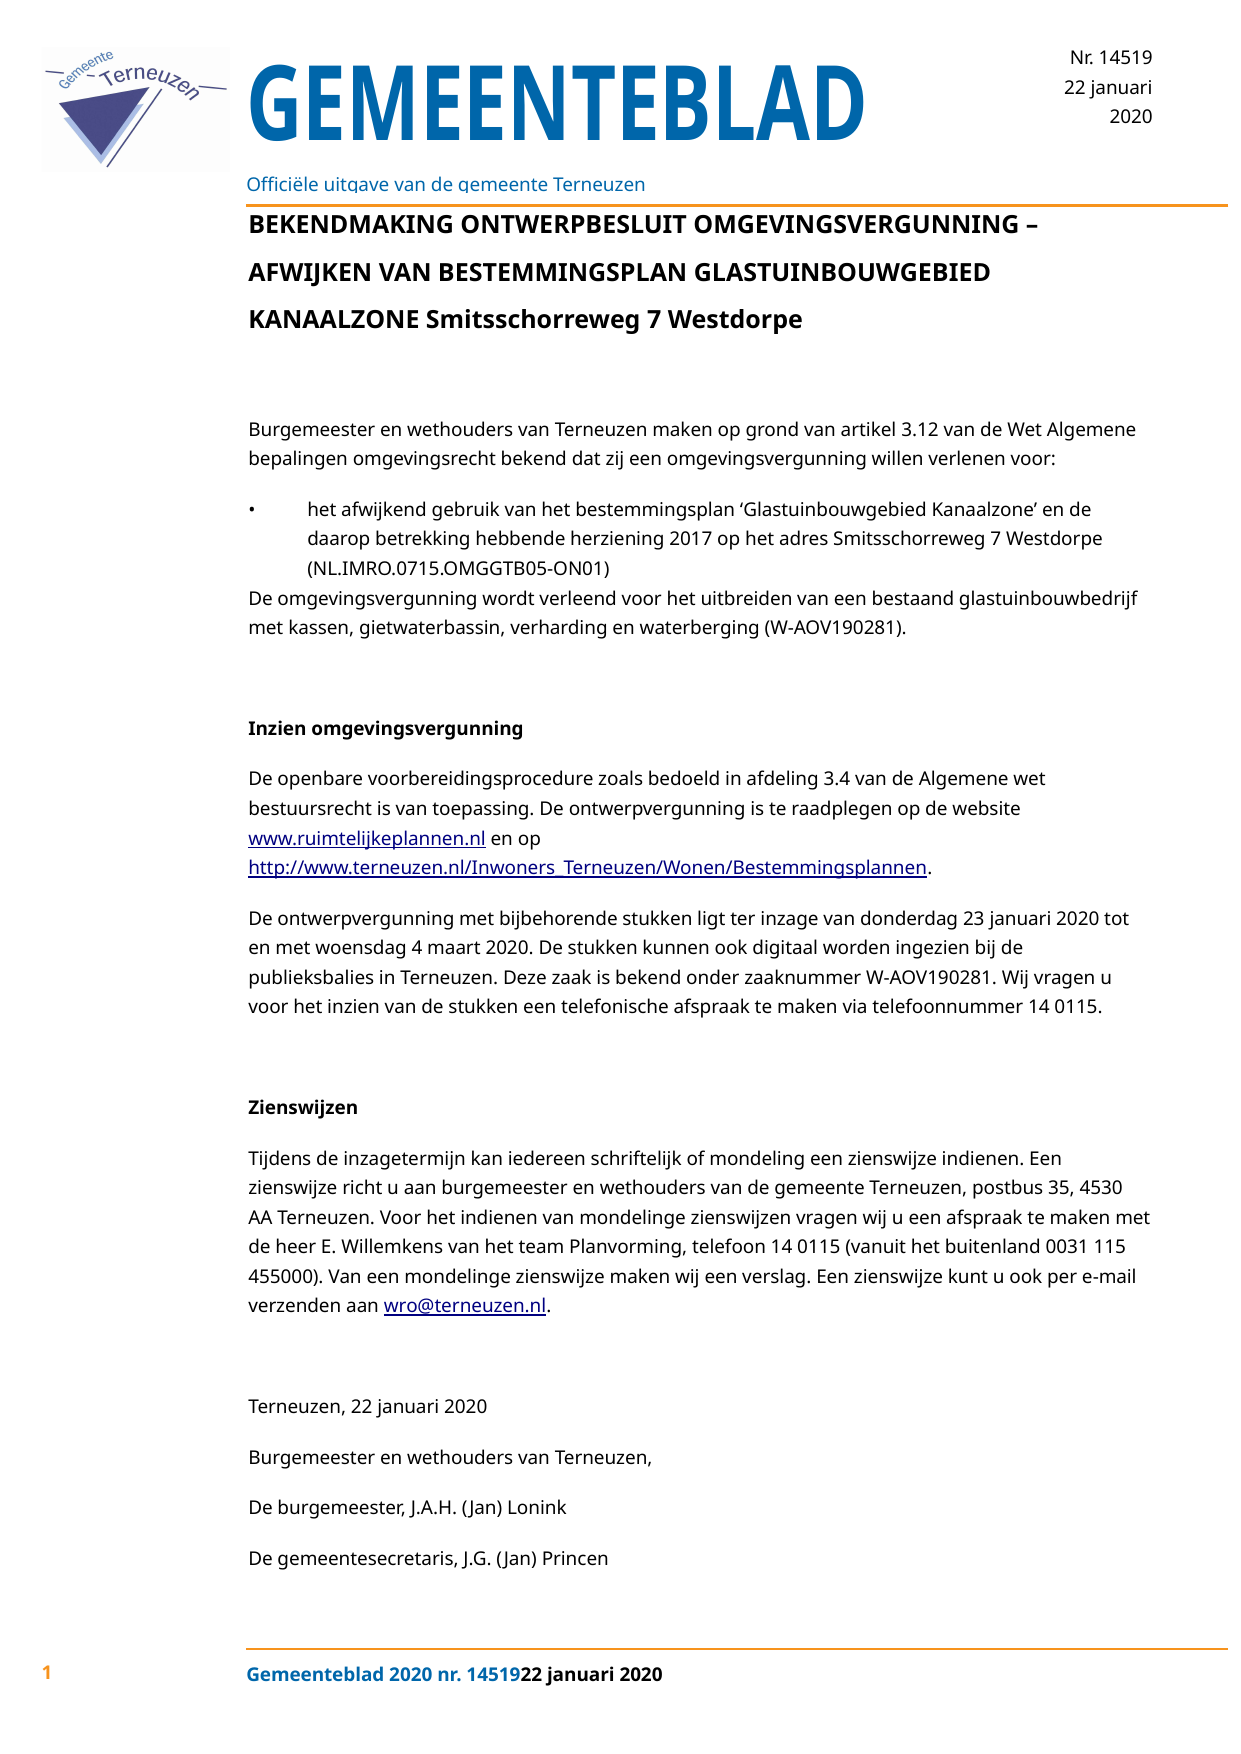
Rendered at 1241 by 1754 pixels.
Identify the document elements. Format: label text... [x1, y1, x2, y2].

text Burgemeester en wethouders van Terneuzen maken op grond van artikel 3.12 van de Wet Algemene bepalingen omgevingsrecht bekend dat zij een omgevingsvergunning willen verlenen voor: [248, 416, 1152, 471]
text De burgemeester, J.A.H. (Jan) Lonink [248, 1494, 1152, 1520]
text De omgevingsvergunning wordt verleend voor het uitbreiden van een bestaand glastuinbouwbedrijf met kassen, gietwaterbassin, verharding en waterberging (W-AOV190281). [248, 585, 1152, 640]
text Terneuzen, 22 januari 2020 [248, 1393, 1152, 1419]
text De openbare voorbereidingsprocedure zoals bedoeld in afdeling 3.4 van de Algemene wet bestuursrecht is van toepassing. De ontwerpvergunning is te raadplegen op de website www.ruimtelijkeplannen.nl en op http://www.terneuzen.nl/Inwoners_Terneuzen/Wonen/Bestemmingsplannen. [248, 766, 1152, 880]
picture [41, 47, 231, 172]
text De gemeentesecretaris, J.G. (Jan) Princen [248, 1545, 1152, 1570]
text Tijdens de inzagetermijn kan iedereen schriftelijk of mondeling een zienswijze indienen. Een zienswijze richt u aan burgemeester en wethouders van de gemeente Terneuzen, postbus 35, 4530 AA Terneuzen. Voor het indienen van mondelinge zienswijzen vragen wij u een afspraak te maken met de heer E. Willemkens van het team Planvorming, telefoon 14 0115 (vanuit het buitenland 0031 115 455000). Van een mondelinge zienswijze maken wij een verslag. Een zienswijze kunt u ook per e-mail verzenden aan wro@terneuzen.nl. [248, 1145, 1152, 1318]
text Inzien omgevingsvergunning [248, 715, 1152, 741]
list het afwijkend gebruik van het bestemmingsplan ‘Glastuinbouwgebied Kanaalzone’ en de daarop betrekking hebbende herziening 2017 op het adres Smitsschorreweg 7 Westdorpe (NL.IMRO.0715.OMGGTB05-ON01) [248, 496, 1152, 581]
text De ontwerpvergunning met bijbehorende stukken ligt ter inzage van donderdag 23 januari 2020 tot en met woensdag 4 maart 2020. De stukken kunnen ook digitaal worden ingezien bij de publieksbalies in Terneuzen. Deze zaak is bekend onder zaaknummer W-AOV190281. Wij vragen u voor het inzien van de stukken een telefonische afspraak te maken via telefoonnummer 14 0115. [248, 905, 1152, 1019]
text BEKENDMAKING ONTWERPBESLUIT OMGEVINGSVERGUNNING – AFWIJKEN VAN BESTEMMINGSPLAN GLASTUINBOUWGEBIED KANAALZONE Smitsschorreweg 7 Westdorpe [248, 207, 1152, 336]
text Zienswijzen [248, 1094, 1152, 1120]
text Burgemeester en wethouders van Terneuzen, [248, 1444, 1152, 1469]
